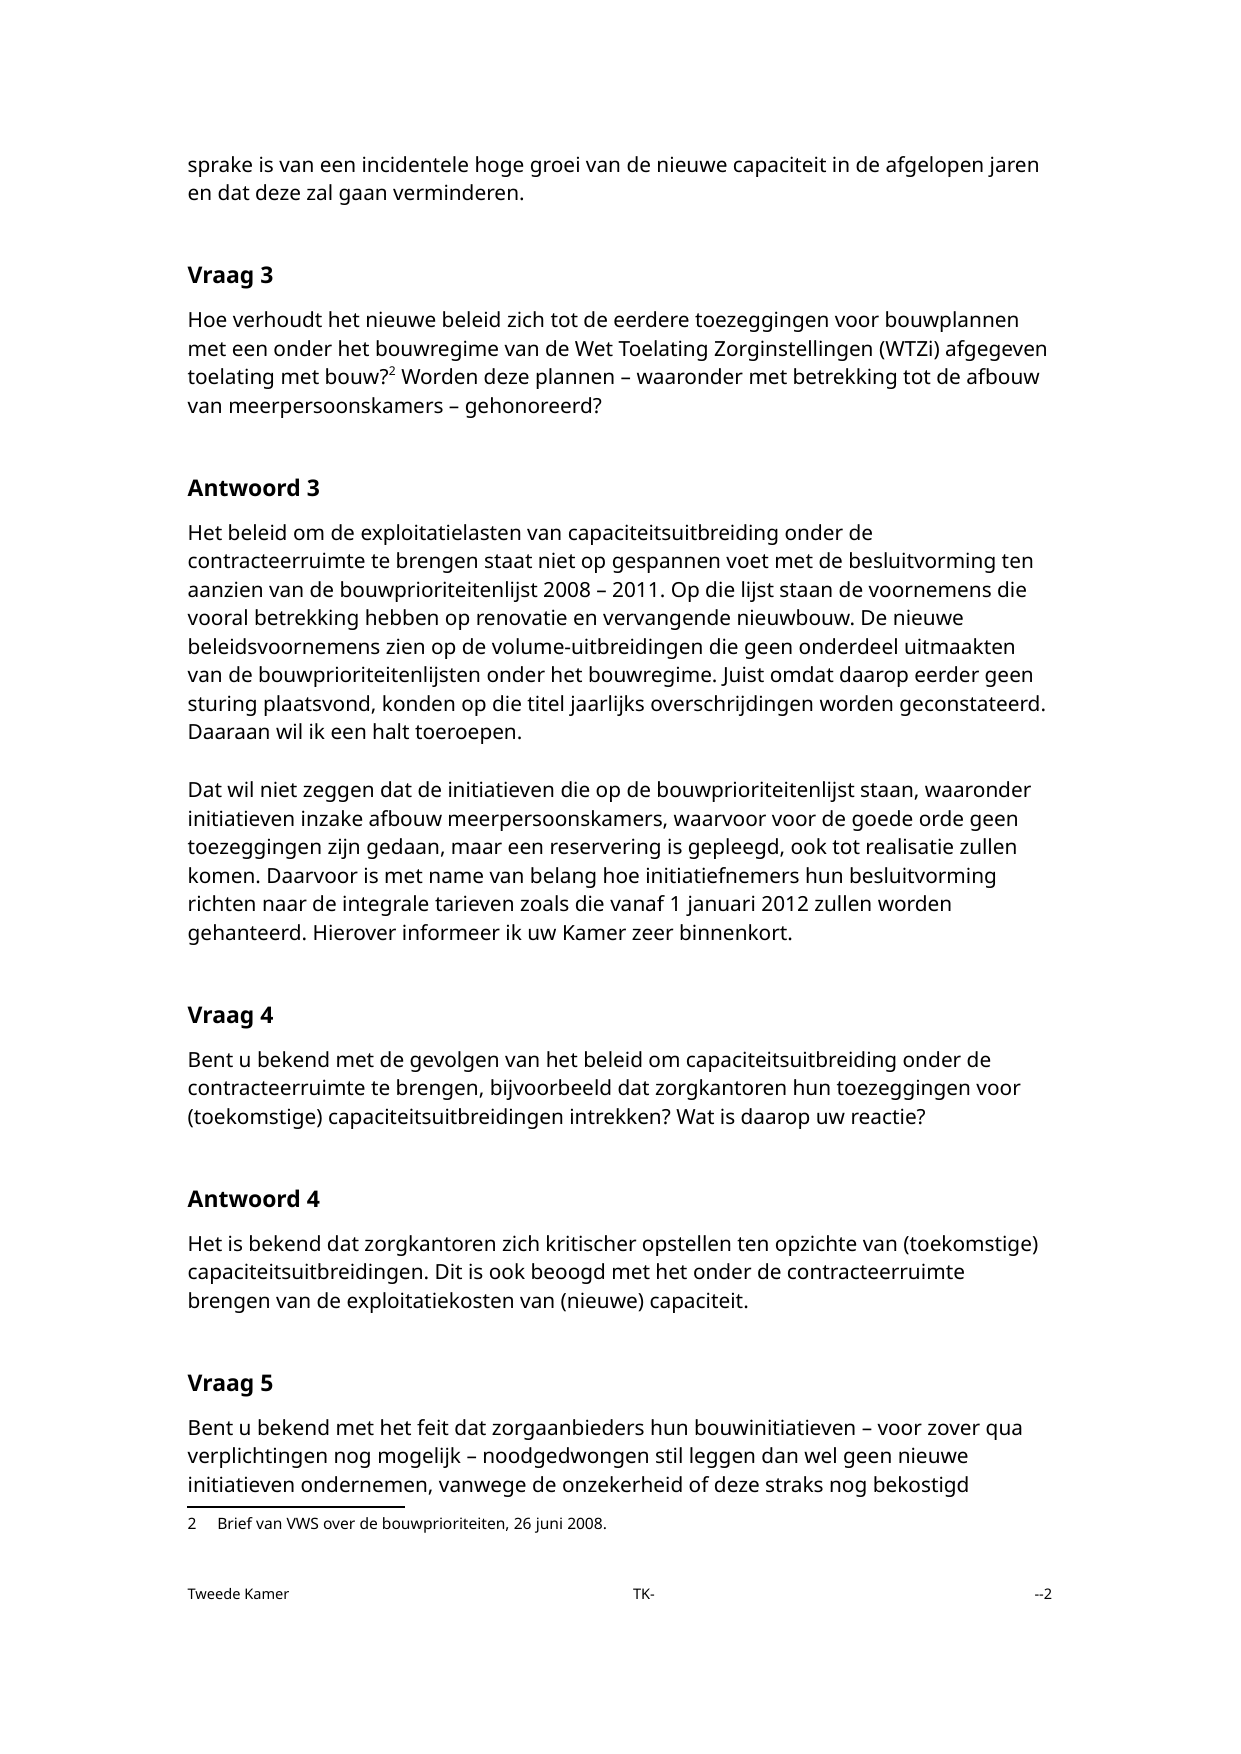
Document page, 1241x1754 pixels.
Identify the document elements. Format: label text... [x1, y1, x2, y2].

text Het beleid om de exploitatielasten van capaciteitsuitbreiding onder de contracteerruimte te brengen staat niet op gespannen voet met de besluitvorming ten aanzien van de bouwprioriteitenlijst 2008 – 2011. Op die lijst staan de voornemens die vooral betrekking hebben op renovatie en vervangende nieuwbouw. De nieuwe beleidsvoornemens zien op de volume-uitbreidingen die geen onderdeel uitmaakten van de bouwprioriteitenlijsten onder het bouwregime. Juist omdat daarop eerder geen sturing plaatsvond, konden op die titel jaarlijks overschrijdingen worden geconstateerd. Daaraan wil ik een halt toeroepen. [187, 518, 1053, 746]
subtitle Vraag 5 [187, 1367, 1053, 1398]
text Hoe verhoudt het nieuwe beleid zich tot de eerdere toezeggingen voor bouwplannen met een onder het bouwregime van de Wet Toelating Zorginstellingen (WTZi) afgegeven toelating met bouw? Worden deze plannen – waaronder met betrekking tot de afbouw van meerpersoonskamers – gehonoreerd? [187, 306, 1053, 419]
subtitle Antwoord 4 [187, 1183, 1053, 1214]
text Het is bekend dat zorgkantoren zich kritischer opstellen ten opzichte van (toekomstige) capaciteitsuitbreidingen. Dit is ook beoogd met het onder de contracteerruimte brengen van de exploitatiekosten van (nieuwe) capaciteit. [187, 1229, 1053, 1314]
text Brief van VWS over de bouwprioriteiten, 26 juni 2008. [187, 1506, 1053, 1534]
text Bent u bekend met de gevolgen van het beleid om capaciteitsuitbreiding onder de contracteerruimte te brengen, bijvoorbeeld dat zorgkantoren hun toezeggingen voor (toekomstige) capaciteitsuitbreidingen intrekken? Wat is daarop uw reactie? [187, 1045, 1053, 1130]
subtitle Vraag 3 [187, 259, 1053, 291]
subtitle Vraag 4 [187, 999, 1053, 1030]
text sprake is van een incidentele hoge groei van de nieuwe capaciteit in de afgelopen jaren en dat deze zal gaan verminderen. [187, 150, 1053, 207]
text Dat wil niet zeggen dat de initiatieven die op de bouwprioriteitenlijst staan, waaronder initiatieven inzake afbouw meerpersoonskamers, waarvoor voor de goede orde geen toezeggingen zijn gedaan, maar een reservering is gepleegd, ook tot realisatie zullen komen. Daarvoor is met name van belang hoe initiatiefnemers hun besluitvorming richten naar de integrale tarieven zoals die vanaf 1 januari 2012 zullen worden gehanteerd. Hierover informeer ik uw Kamer zeer binnenkort. [187, 776, 1053, 946]
text Bent u bekend met het feit dat zorgaanbieders hun bouwinitiatieven – voor zover qua verplichtingen nog mogelijk – noodgedwongen stil leggen dan wel geen nieuwe initiatieven ondernemen, vanwege de onzekerheid of deze straks nog bekostigd [187, 1413, 1053, 1498]
subtitle Antwoord 3 [187, 472, 1053, 503]
